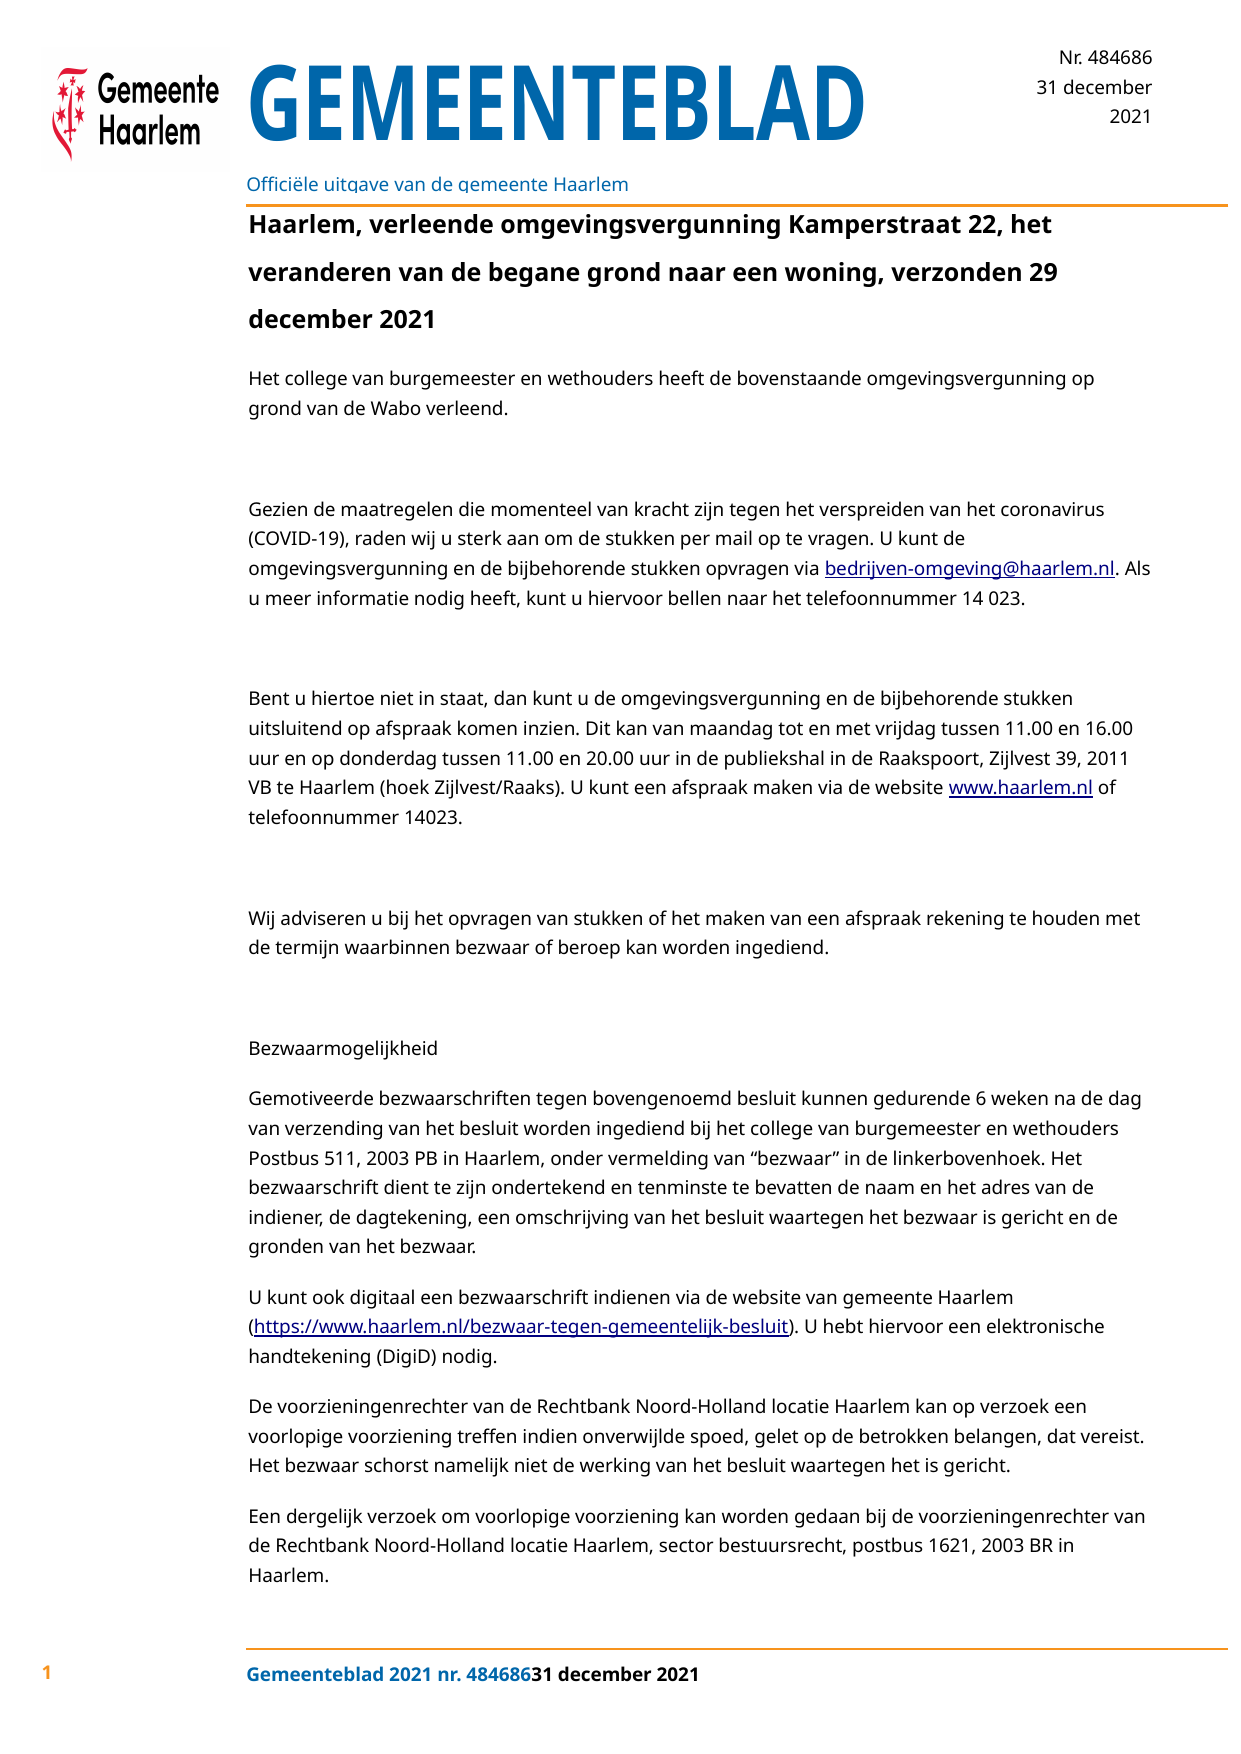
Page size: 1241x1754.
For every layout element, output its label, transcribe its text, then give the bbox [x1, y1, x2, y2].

text Gezien de maatregelen die momenteel van kracht zijn tegen het verspreiden van het coronavirus (COVID-19), raden wij u sterk aan om de stukken per mail op te vragen. U kunt de omgevingsvergunning en de bijbehorende stukken opvragen via bedrijven-omgeving@haarlem.nl. Als u meer informatie nodig heeft, kunt u hiervoor bellen naar het telefoonnummer 14 023. [248, 496, 1152, 610]
text Bent u hiertoe niet in staat, dan kunt u de omgevingsvergunning en de bijbehorende stukken uitsluitend op afspraak komen inzien. Dit kan van maandag tot en met vrijdag tussen 11.00 en 16.00 uur en op donderdag tussen 11.00 en 20.00 uur in de publiekshal in de Raakspoort, Zijlvest 39, 2011 VB te Haarlem (hoek Zijlvest/Raaks). U kunt een afspraak maken via de website www.haarlem.nl of telefoonnummer 14023. [248, 686, 1152, 829]
text U kunt ook digitaal een bezwaarschrift indienen via de website van gemeente Haarlem (https://www.haarlem.nl/bezwaar-tegen-gemeentelijk-besluit). U hebt hiervoor een elektronische handtekening (DigiD) nodig. [248, 1284, 1152, 1369]
text Een dergelijk verzoek om voorlopige voorziening kan worden gedaan bij de voorzieningenrechter van de Rechtbank Noord-Holland locatie Haarlem, sector bestuursrecht, postbus 1621, 2003 BR in Haarlem. [248, 1503, 1152, 1588]
text Haarlem, verleende omgevingsvergunning Kamperstraat 22, het veranderen van de begane grond naar een woning, verzonden 29 december 2021 [248, 207, 1152, 336]
text Wij adviseren u bij het opvragen van stukken of het maken van een afspraak rekening te houden met de termijn waarbinnen bezwaar of beroep kan worden ingediend. [248, 905, 1152, 960]
picture [41, 47, 231, 172]
text Het college van burgemeester en wethouders heeft de bovenstaande omgevingsvergunning op grond van de Wabo verleend. [248, 366, 1152, 421]
text Bezwaarmogelijkheid [248, 1035, 1152, 1061]
text Gemotiveerde bezwaarschriften tegen bovengenoemd besluit kunnen gedurende 6 weken na de dag van verzending van het besluit worden ingediend bij het college van burgemeester en wethouders Postbus 511, 2003 PB in Haarlem, onder vermelding van “bezwaar” in de linkerbovenhoek. Het bezwaarschrift dient te zijn ondertekend en tenminste te bevatten de naam en het adres van de indiener, de dagtekening, een omschrijving van het besluit waartegen het bezwaar is gericht en de gronden van het bezwaar. [248, 1086, 1152, 1259]
text De voorzieningenrechter van de Rechtbank Noord-Holland locatie Haarlem kan op verzoek een voorlopige voorziening treffen indien onverwijlde spoed, gelet op de betrokken belangen, dat vereist. Het bezwaar schorst namelijk niet de werking van het besluit waartegen het is gericht. [248, 1393, 1152, 1478]
